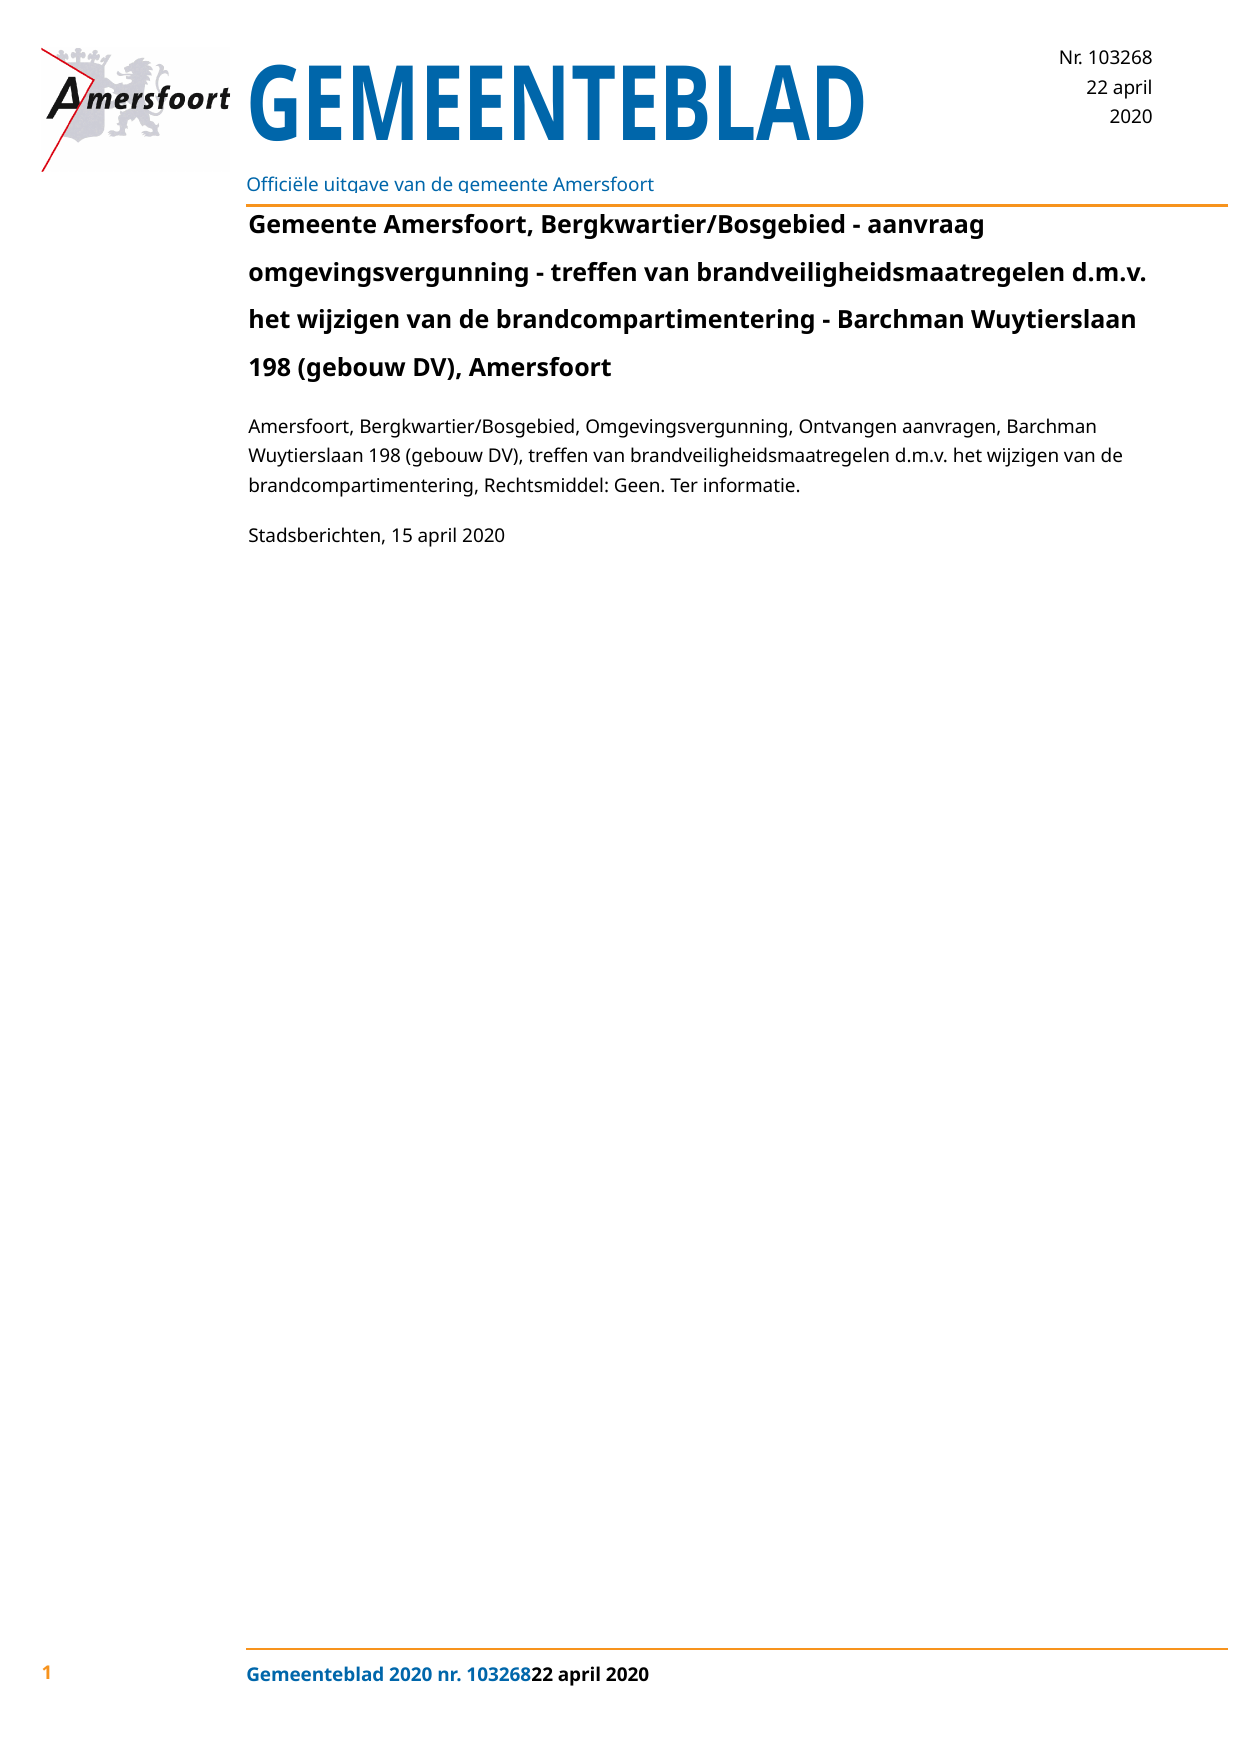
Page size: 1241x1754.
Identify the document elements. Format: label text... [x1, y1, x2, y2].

text Amersfoort, Bergkwartier/Bosgebied, Omgevingsvergunning, Ontvangen aanvragen, Barchman Wuytierslaan 198 (gebouw DV), treffen van brandveiligheidsmaatregelen d.m.v. het wijzigen van de brandcompartimentering, Rechtsmiddel: Geen. Ter informatie. [248, 413, 1152, 498]
picture [41, 47, 231, 172]
text Stadsberichten, 15 april 2020 [248, 523, 1152, 548]
text Gemeente Amersfoort, Bergkwartier/Bosgebied - aanvraag omgevingsvergunning - treffen van brandveiligheidsmaatregelen d.m.v. het wijzigen van de brandcompartimentering - Barchman Wuytierslaan 198 (gebouw DV), Amersfoort [248, 207, 1152, 384]
